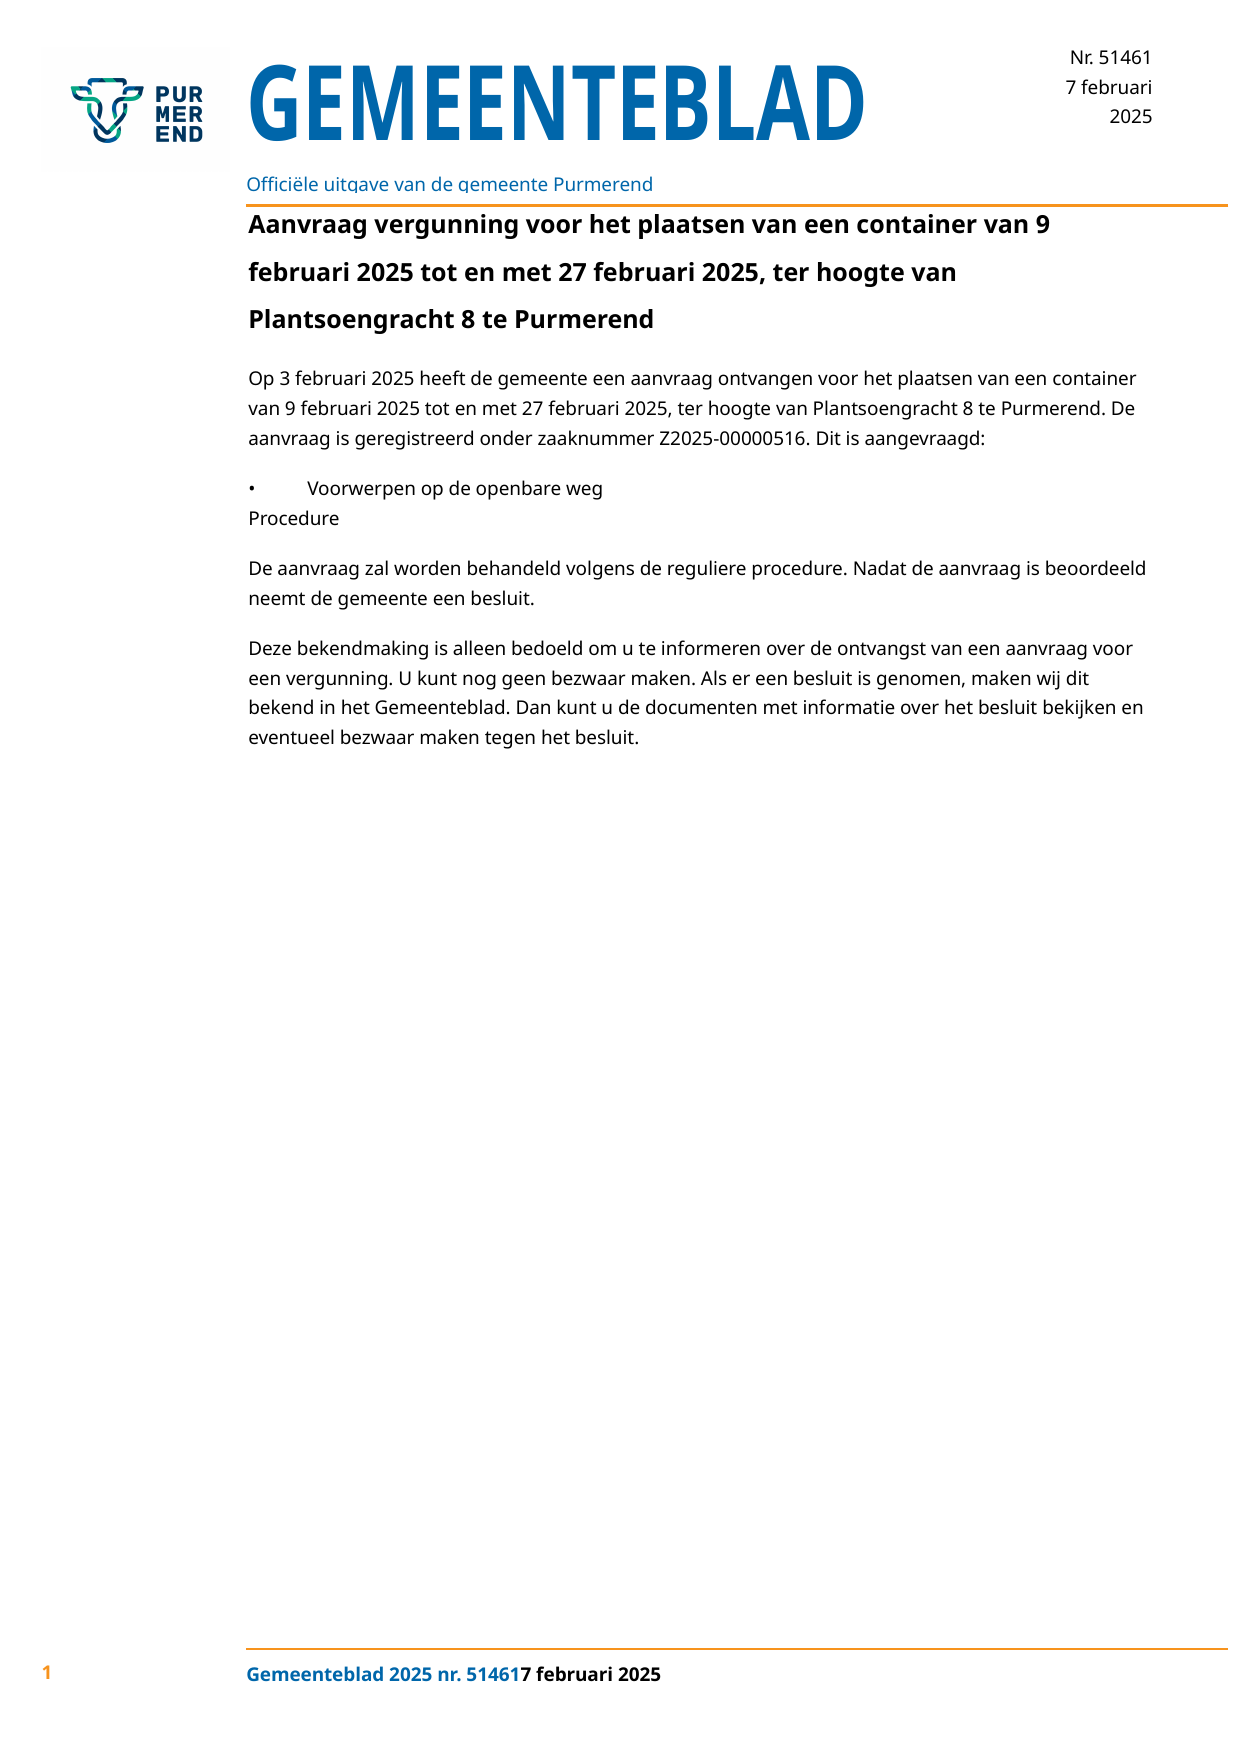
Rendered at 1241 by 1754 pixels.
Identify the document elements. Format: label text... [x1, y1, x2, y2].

text Procedure [248, 505, 1152, 530]
list Voorwerpen op de openbare weg [248, 475, 1152, 501]
text Deze bekendmaking is alleen bedoeld om u te informeren over de ontvangst van een aanvraag voor een vergunning. U kunt nog geen bezwaar maken. Als er een besluit is genomen, maken wij dit bekend in het Gemeenteblad. Dan kunt u de documenten met informatie over het besluit bekijken en eventueel bezwaar maken tegen het besluit. [248, 635, 1152, 749]
text De aanvraag zal worden behandeld volgens de reguliere procedure. Nadat de aanvraag is beoordeeld neemt de gemeente een besluit. [248, 555, 1152, 610]
text Op 3 februari 2025 heeft de gemeente een aanvraag ontvangen voor het plaatsen van een container van 9 februari 2025 tot en met 27 februari 2025, ter hoogte van Plantsoengracht 8 te Purmerend. De aanvraag is geregistreerd onder zaaknummer Z2025-00000516. Dit is aangevraagd: [248, 366, 1152, 450]
picture [41, 47, 231, 172]
text Aanvraag vergunning voor het plaatsen van een container van 9 februari 2025 tot en met 27 februari 2025, ter hoogte van Plantsoengracht 8 te Purmerend [248, 207, 1152, 336]
